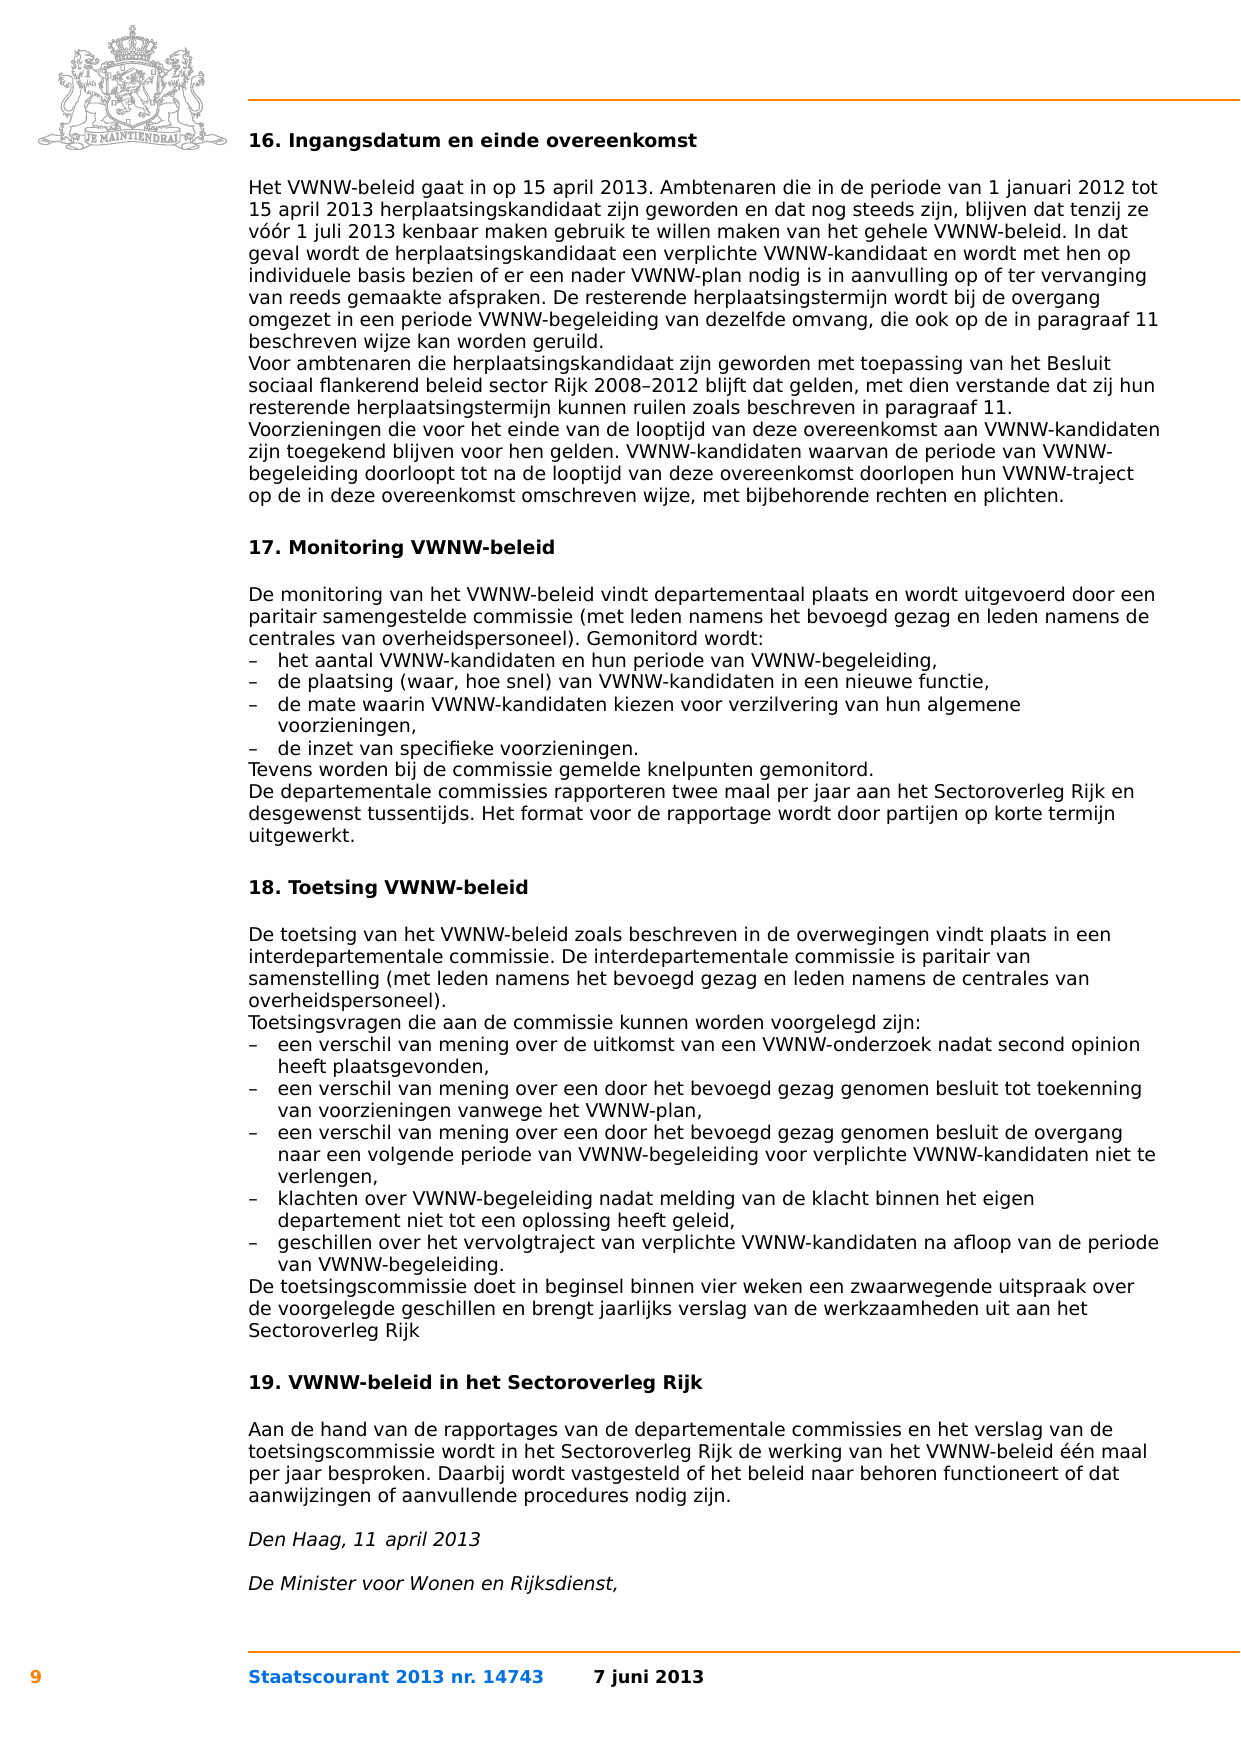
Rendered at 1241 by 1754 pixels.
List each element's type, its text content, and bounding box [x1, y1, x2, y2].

text – een verschil van mening over de uitkomst van een VWNW-onderzoek nadat second opinion heeft plaatsgevonden, [248, 1034, 1163, 1078]
subtitle 16. Ingangsdatum en einde overeenkomst [248, 130, 1163, 152]
text Aan de hand van de rapportages van de departementale commissies en het verslag van de toetsingscommissie wordt in het Sectoroverleg Rijk de werking van het VWNW-beleid één maal per jaar besproken. Daarbij wordt vastgesteld of het beleid naar behoren functioneert of dat aanwijzingen of aanvullende procedures nodig zijn. [248, 1419, 1163, 1507]
text Het VWNW-beleid gaat in op 15 april 2013. Ambtenaren die in de periode van 1 januari 2012 tot 15 april 2013 herplaatsingskandidaat zijn geworden en dat nog steeds zijn, blijven dat tenzij ze vóór 1 juli 2013 kenbaar maken gebruik te willen maken van het gehele VWNW-beleid. In dat geval wordt de herplaatsingskandidaat een verplichte VWNW-kandidaat en wordt met hen op individuele basis bezien of er een nader VWNW-plan nodig is in aanvulling op of ter vervanging van reeds gemaakte afspraken. De resterende herplaatsingstermijn wordt bij de overgang omgezet in een periode VWNW-begeleiding van dezelfde omvang, die ook op de in paragraaf 11 beschreven wijze kan worden geruild. [248, 177, 1163, 353]
text – de inzet van specifieke voorzieningen. [248, 737, 1163, 759]
subtitle 18. Toetsing VWNW-beleid [248, 877, 1163, 899]
text Toetsingsvragen die aan de commissie kunnen worden voorgelegd zijn: [248, 1012, 1163, 1034]
subtitle 17. Monitoring VWNW-beleid [248, 537, 1163, 558]
text De toetsing van het VWNW-beleid zoals beschreven in de overwegingen vindt plaats in een interdepartementale commissie. De interdepartementale commissie is paritair van samenstelling (met leden namens het bevoegd gezag en leden namens de centrales van overheidspersoneel). [248, 924, 1163, 1012]
text Voorzieningen die voor het einde van de looptijd van deze overeenkomst aan VWNW-kandidaten zijn toegekend blijven voor hen gelden. VWNW-kandidaten waarvan de periode van VWNW-begeleiding doorloopt tot na de looptijd van deze overeenkomst doorlopen hun VWNW-traject op de in deze overeenkomst omschreven wijze, met bijbehorende rechten en plichten. [248, 419, 1163, 507]
text – geschillen over het vervolgtraject van verplichte VWNW-kandidaten na afloop van de periode van VWNW-begeleiding. [248, 1232, 1163, 1276]
text – de plaatsing (waar, hoe snel) van VWNW-kandidaten in een nieuwe functie, [248, 671, 1163, 693]
subtitle 19. VWNW-beleid in het Sectoroverleg Rijk [248, 1372, 1163, 1394]
text De Minister voor Wonen en Rijksdienst, [248, 1572, 1163, 1594]
text De monitoring van het VWNW-beleid vindt departementaal plaats en wordt uitgevoerd door een paritair samengestelde commissie (met leden namens het bevoegd gezag en leden namens de centrales van overheidspersoneel). Gemonitord wordt: [248, 583, 1163, 649]
text Tevens worden bij de commissie gemelde knelpunten gemonitord. [248, 759, 1163, 781]
picture [38, 25, 227, 150]
text De toetsingscommissie doet in beginsel binnen vier weken een zwaarwegende uitspraak over de voorgelegde geschillen en brengt jaarlijks verslag van de werkzaamheden uit aan het Sectoroverleg Rijk [248, 1276, 1163, 1342]
text – klachten over VWNW-begeleiding nadat melding van de klacht binnen het eigen departement niet tot een oplossing heeft geleid, [248, 1188, 1163, 1232]
text Den Haag, 11 april 2013 [248, 1529, 1163, 1551]
text Voor ambtenaren die herplaatsingskandidaat zijn geworden met toepassing van het Besluit sociaal flankerend beleid sector Rijk 2008–2012 blijft dat gelden, met dien verstande dat zij hun resterende herplaatsingstermijn kunnen ruilen zoals beschreven in paragraaf 11. [248, 353, 1163, 419]
text De departementale commissies rapporteren twee maal per jaar aan het Sectoroverleg Rijk en desgewenst tussentijds. Het format voor de rapportage wordt door partijen op korte termijn uitgewerkt. [248, 781, 1163, 847]
text – het aantal VWNW-kandidaten en hun periode van VWNW-begeleiding, [248, 649, 1163, 671]
text – een verschil van mening over een door het bevoegd gezag genomen besluit tot toekenning van voorzieningen vanwege het VWNW-plan, [248, 1078, 1163, 1122]
text – een verschil van mening over een door het bevoegd gezag genomen besluit de overgang naar een volgende periode van VWNW-begeleiding voor verplichte VWNW-kandidaten niet te verlengen, [248, 1122, 1163, 1188]
text – de mate waarin VWNW-kandidaten kiezen voor verzilvering van hun algemene voorzieningen, [248, 693, 1163, 737]
